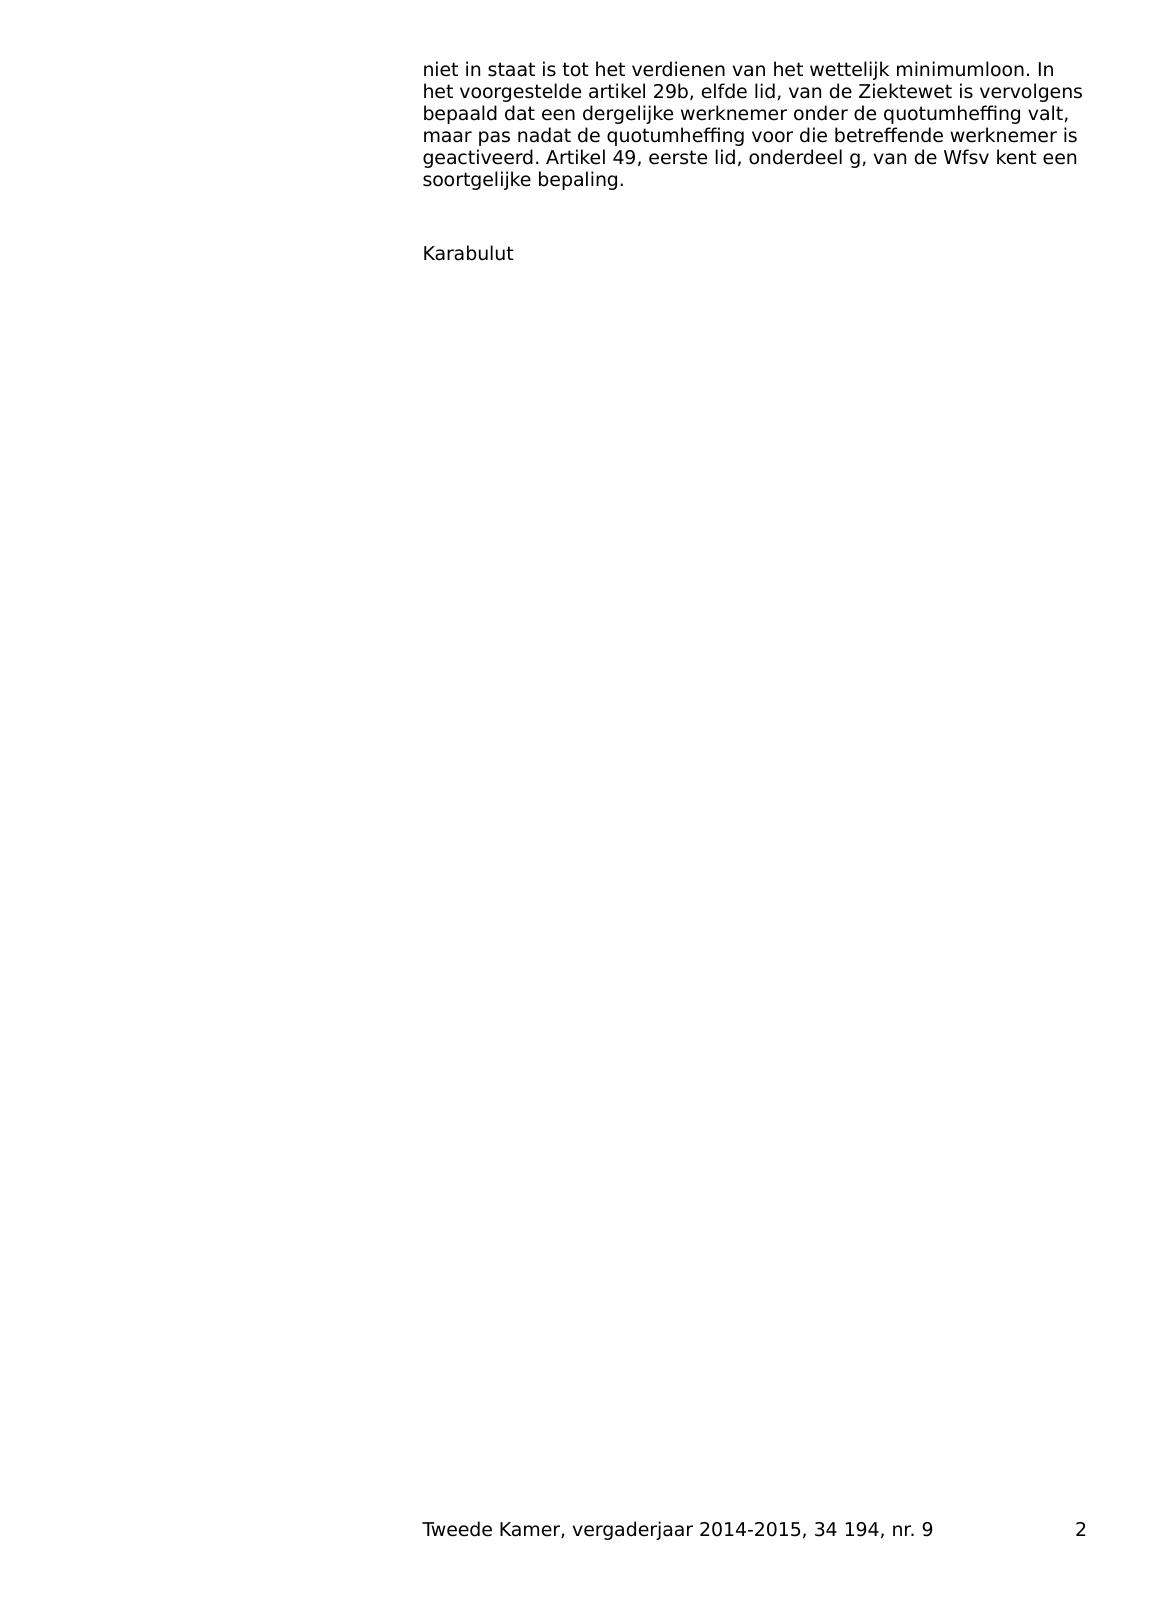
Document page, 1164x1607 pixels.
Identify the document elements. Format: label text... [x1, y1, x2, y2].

text Karabulut [422, 221, 1087, 265]
text niet in staat is tot het verdienen van het wettelijk minimumloon. In het voorgestelde artikel 29b, elfde lid, van de Ziektewet is vervolgens bepaald dat een dergelijke werknemer onder de quotumheffing valt, maar pas nadat de quotumheffing voor die betreffende werknemer is geactiveerd. Artikel 49, eerste lid, onderdeel g, van de Wfsv kent een soortgelijke bepaling. [422, 59, 1087, 191]
